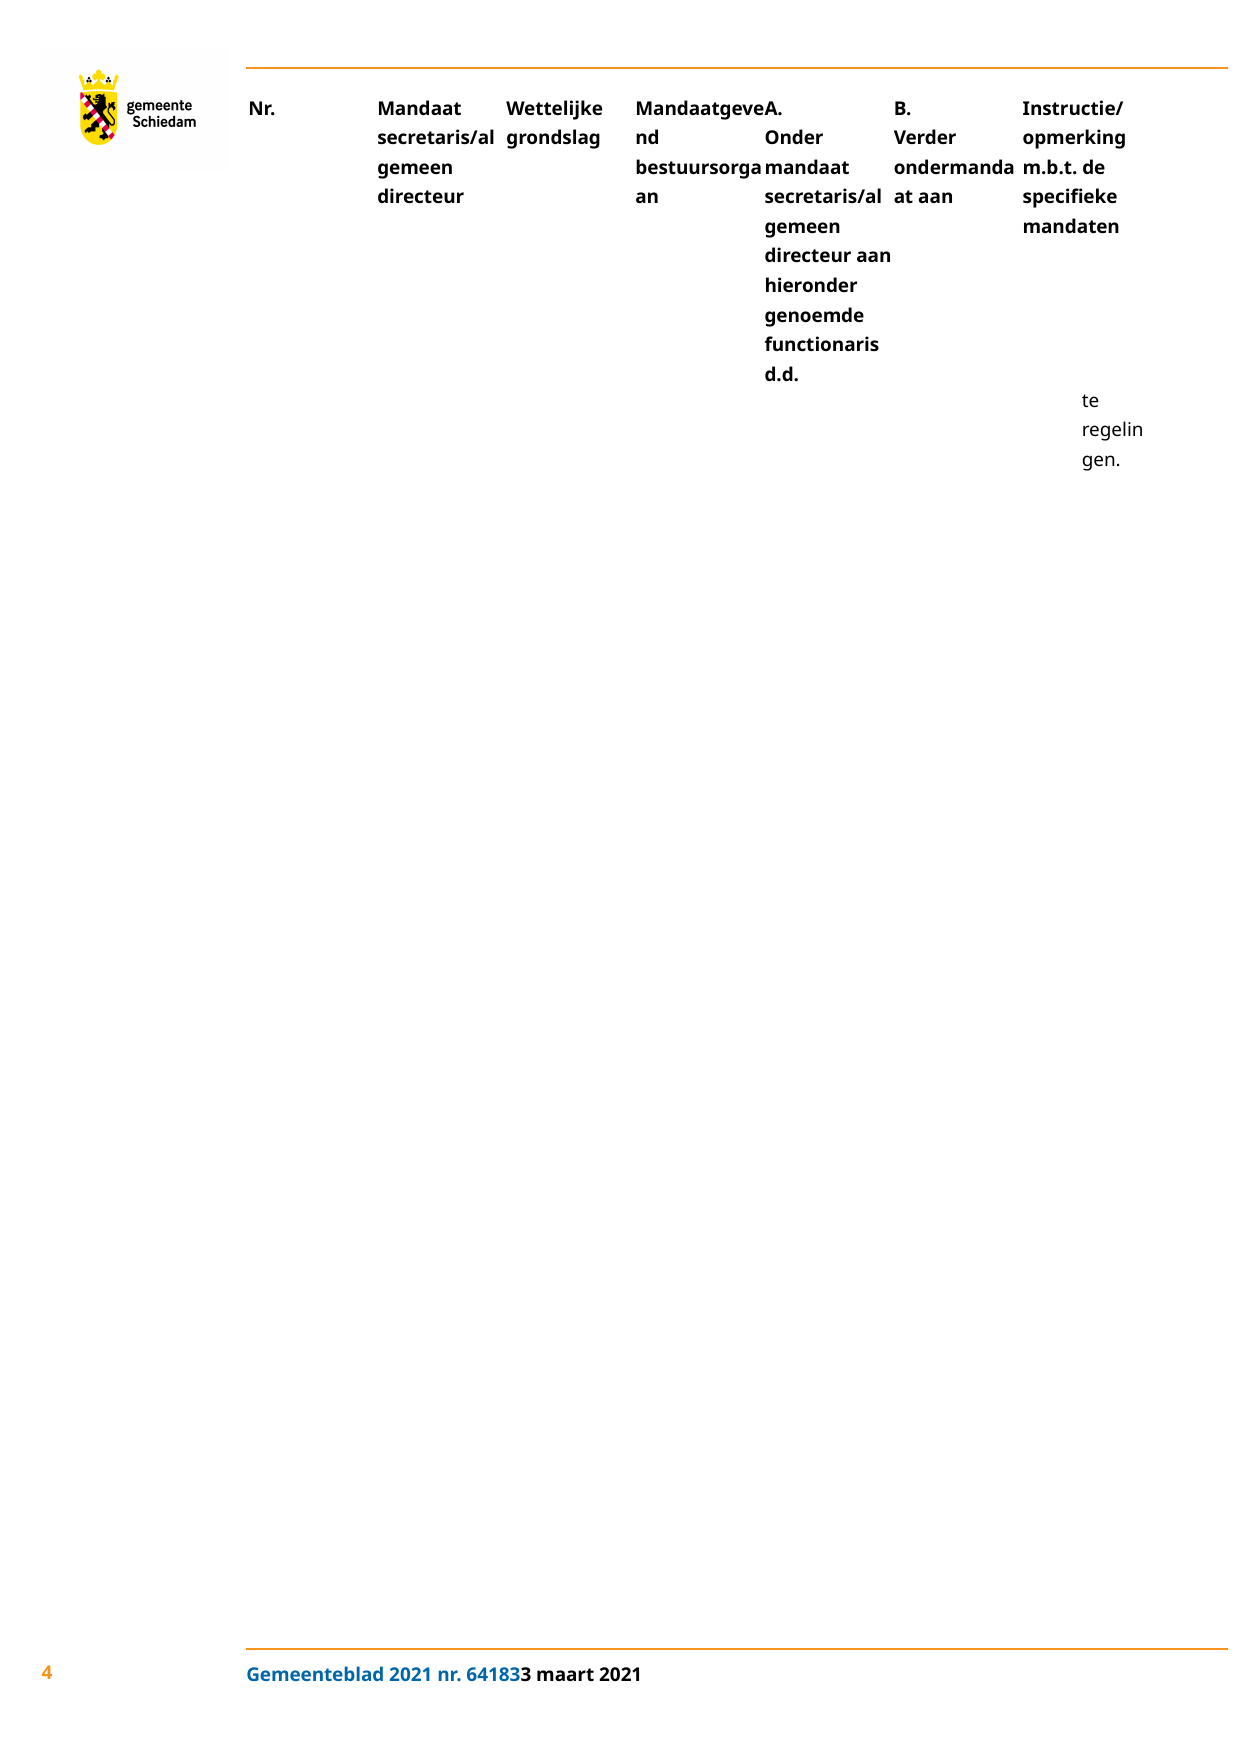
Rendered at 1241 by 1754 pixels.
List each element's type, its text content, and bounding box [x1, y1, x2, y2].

table_header A. Onder mandaat secretaris/algemeen directeur aan hieronder genoemde functionaris d.d. [764, 95, 893, 387]
table_cell [764, 387, 893, 472]
table_cell te regelingen. [1023, 387, 1152, 472]
table_header B. Verder ondermandaat aan [894, 95, 1022, 387]
table_cell [894, 387, 1022, 472]
picture [41, 47, 231, 172]
table_header Mandaat secretaris/algemeen directeur [377, 95, 506, 387]
table_header Wettelijke grondslag [506, 95, 635, 387]
table_header Nr. [248, 95, 377, 387]
table_cell [506, 387, 635, 472]
table_cell [248, 387, 377, 472]
table_header Mandaatgevend bestuursorgaan [635, 95, 764, 387]
table_header Instructie/opmerking m.b.t. de specifieke mandaten [1023, 95, 1152, 387]
table_cell [635, 387, 764, 472]
table_cell [377, 387, 506, 472]
